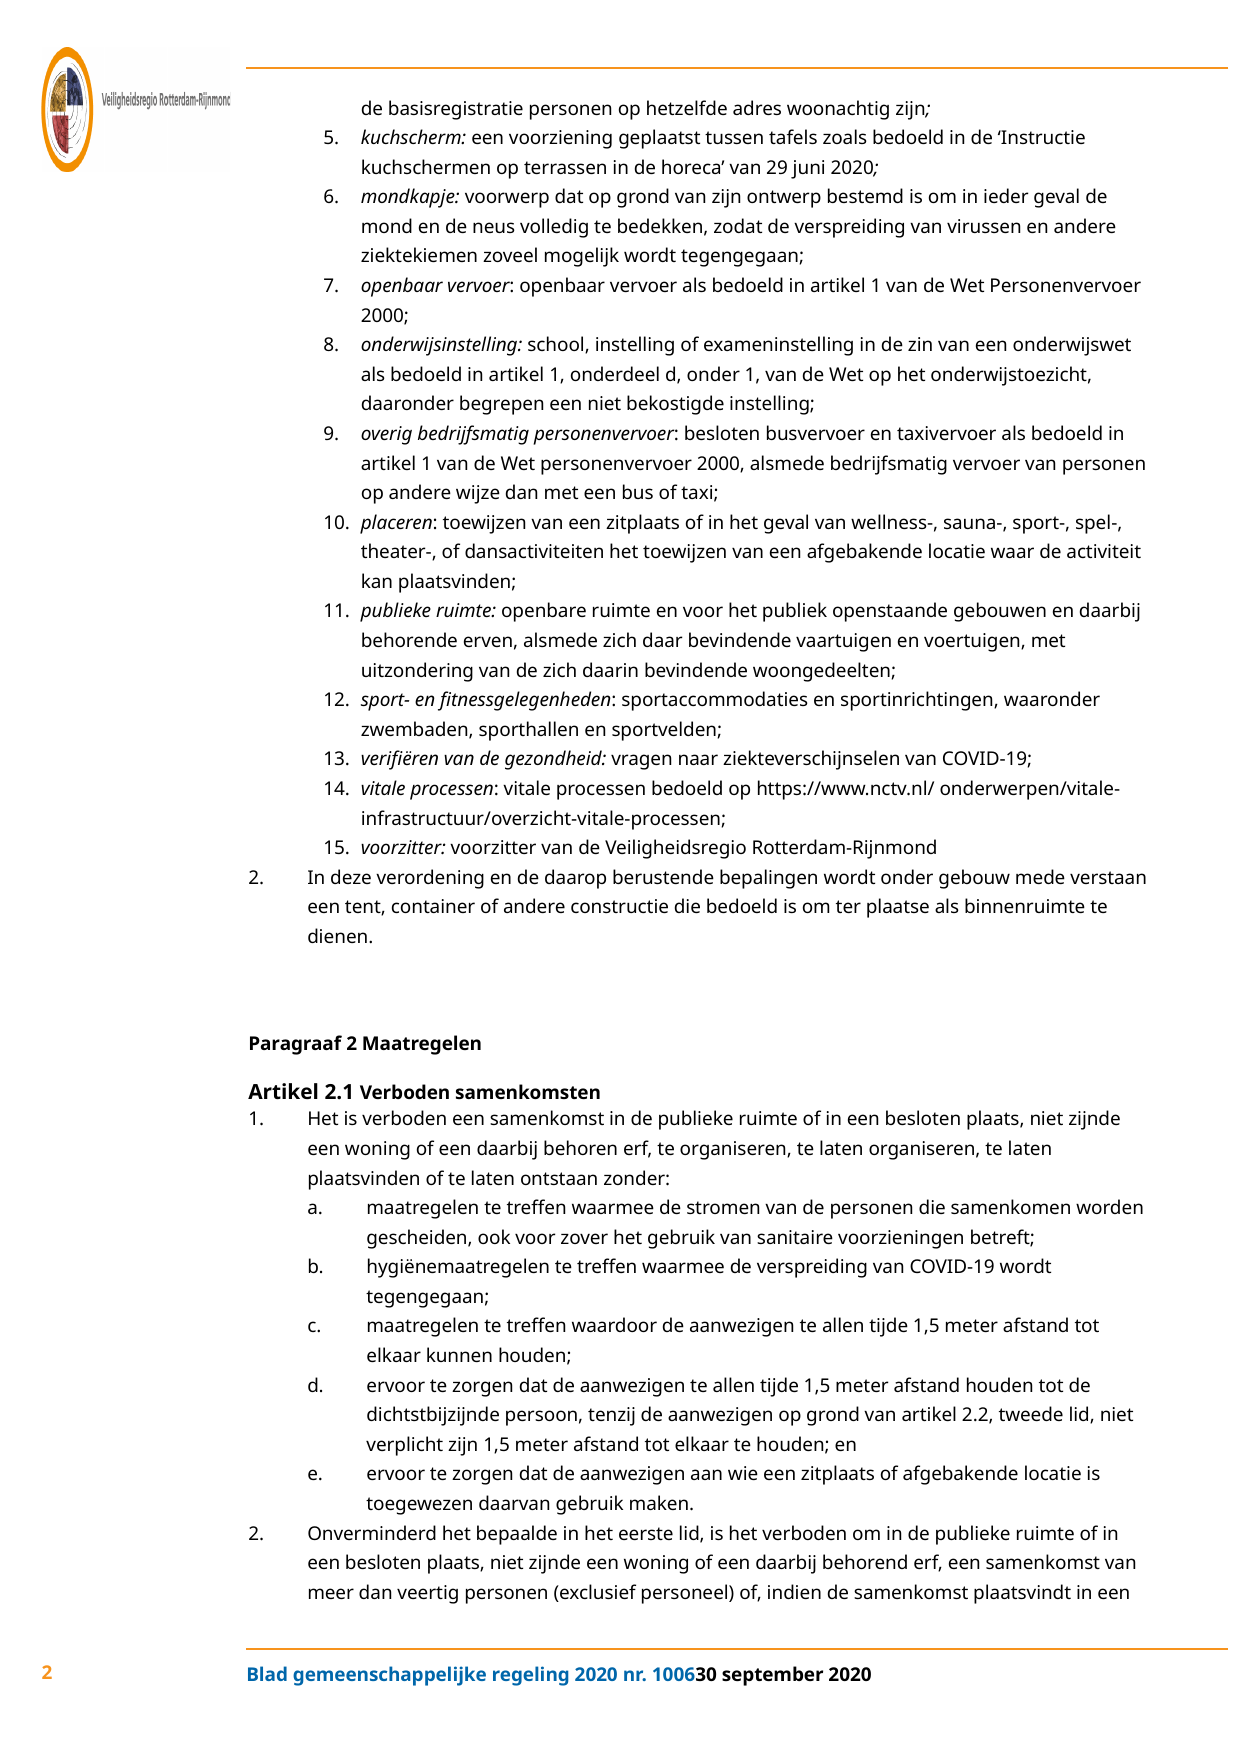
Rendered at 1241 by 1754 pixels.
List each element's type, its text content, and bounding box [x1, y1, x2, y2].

picture [41, 47, 231, 172]
list overig bedrijfsmatig personenvervoer: besloten busvervoer en taxivervoer als bedoeld in artikel 1 van de Wet personenvervoer 2000, alsmede bedrijfsmatig vervoer van personen op andere wijze dan met een bus of taxi; [323, 420, 1152, 505]
list maatregelen te treffen waardoor de aanwezigen te allen tijde 1,5 meter afstand tot elkaar kunnen houden; [307, 1313, 1152, 1368]
text Paragraaf 2 Maatregelen [248, 1028, 1152, 1056]
text Artikel 2.1 Verboden samenkomsten [248, 1077, 1152, 1106]
list Onverminderd het bepaalde in het eerste lid, is het verboden om in de publieke ruimte of in een besloten plaats, niet zijnde een woning of een daarbij behorend erf, een samenkomst van meer dan veertig personen (exclusief personeel) of, indien de samenkomst plaatsvindt in een [248, 1520, 1152, 1605]
list placeren: toewijzen van een zitplaats of in het geval van wellness-, sauna-, sport-, spel-, theater-, of dansactiviteiten het toewijzen van een afgebakende locatie waar de activiteit kan plaatsvinden; [323, 509, 1152, 594]
list verifiëren van de gezondheid: vragen naar ziekteverschijnselen van COVID-19; [323, 746, 1152, 771]
list maatregelen te treffen waarmee de stromen van de personen die samenkomen worden gescheiden, ook voor zover het gebruik van sanitaire voorzieningen betreft; [307, 1194, 1152, 1250]
list mondkapje: voorwerp dat op grond van zijn ontwerp bestemd is om in ieder geval de mond en de neus volledig te bedekken, zodat de verspreiding van virussen en andere ziektekiemen zoveel mogelijk wordt tegengegaan; [323, 183, 1152, 268]
list publieke ruimte: openbare ruimte en voor het publiek openstaande gebouwen en daarbij behorende erven, alsmede zich daar bevindende vaartuigen en voertuigen, met uitzondering van de zich daarin bevindende woongedeelten; [323, 598, 1152, 683]
list ervoor te zorgen dat de aanwezigen te allen tijde 1,5 meter afstand houden tot de dichtstbijzijnde persoon, tenzij de aanwezigen op grond van artikel 2.2, tweede lid, niet verplicht zijn 1,5 meter afstand tot elkaar te houden; en [307, 1372, 1152, 1457]
list hygiënemaatregelen te treffen waarmee de verspreiding van COVID-19 wordt tegengegaan; [307, 1253, 1152, 1309]
list kuchscherm: een voorziening geplaatst tussen tafels zoals bedoeld in de ‘Instructie kuchschermen op terrassen in de horeca’ van 29 juni 2020; [323, 124, 1152, 180]
list ervoor te zorgen dat de aanwezigen aan wie een zitplaats of afgebakende locatie is toegewezen daarvan gebruik maken. [307, 1461, 1152, 1516]
list In deze verordening en de daarop berustende bepalingen wordt onder gebouw mede verstaan een tent, container of andere constructie die bedoeld is om ter plaatse als binnenruimte te dienen. [248, 864, 1152, 949]
list de basisregistratie personen op hetzelfde adres woonachtig zijn; [323, 95, 1152, 121]
list sport- en fitnessgelegenheden: sportaccommodaties en sportinrichtingen, waaronder zwembaden, sporthallen en sportvelden; [323, 686, 1152, 742]
list voorzitter: voorzitter van de Veiligheidsregio Rotterdam-Rijnmond [323, 834, 1152, 860]
list openbaar vervoer: openbaar vervoer als bedoeld in artikel 1 van de Wet Personenvervoer 2000; [323, 272, 1152, 328]
list vitale processen: vitale processen bedoeld op https://www.nctv.nl/ onderwerpen/vitale-infrastructuur/overzicht-vitale-processen; [323, 775, 1152, 831]
list Het is verboden een samenkomst in de publieke ruimte of in een besloten plaats, niet zijnde een woning of een daarbij behoren erf, te organiseren, te laten organiseren, te laten plaatsvinden of te laten ontstaan zonder: [248, 1106, 1152, 1191]
list onderwijsinstelling: school, instelling of exameninstelling in de zin van een onderwijswet als bedoeld in artikel 1, onderdeel d, onder 1, van de Wet op het onderwijstoezicht, daaronder begrepen een niet bekostigde instelling; [323, 331, 1152, 416]
